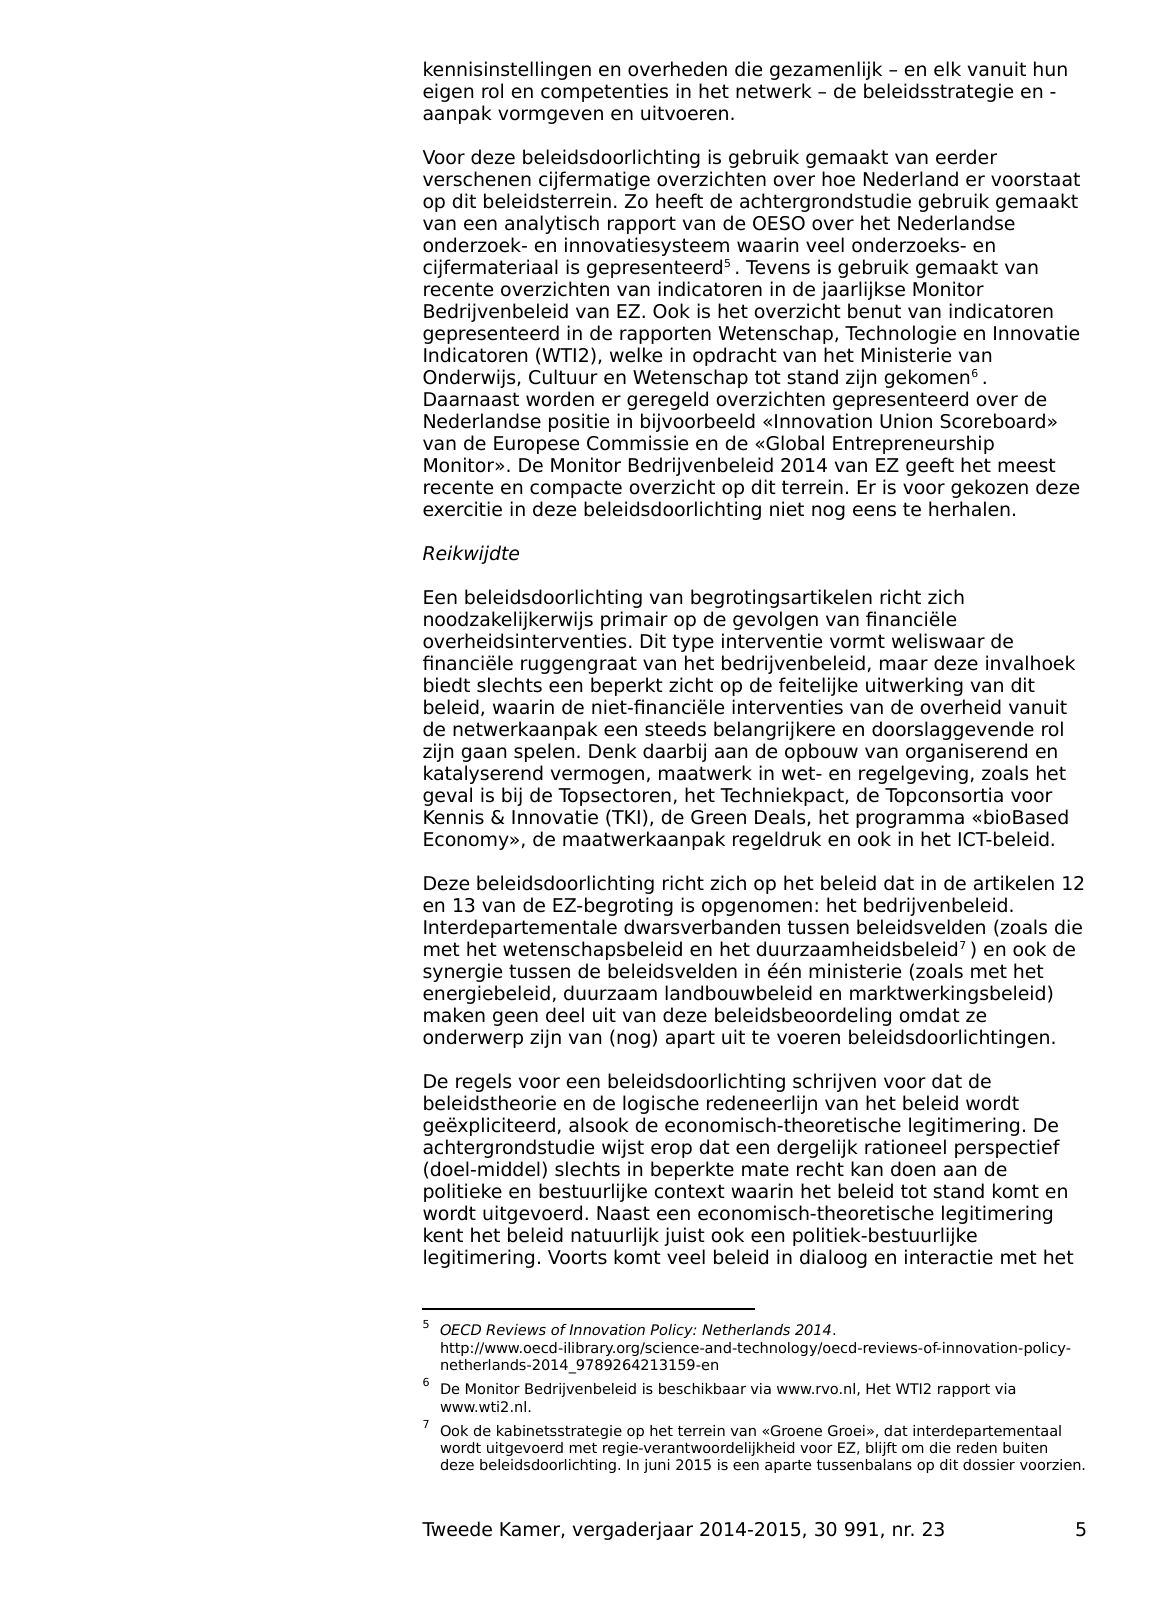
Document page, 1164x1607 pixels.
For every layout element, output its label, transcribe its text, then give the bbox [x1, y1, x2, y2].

text Ook de kabinetsstrategie op het terrein van «Groene Groei», dat interdepartementaal wordt uitgevoerd met regie-verantwoordelijkheid voor EZ, blijft om die reden buiten deze beleidsdoorlichting. In juni 2015 is een aparte tussenbalans op dit dossier voorzien. [422, 1418, 1087, 1474]
text Voor deze beleidsdoorlichting is gebruik gemaakt van eerder verschenen cijfermatige overzichten over hoe Nederland er voorstaat op dit beleidsterrein. Zo heeft de achtergrondstudie gebruik gemaakt van een analytisch rapport van de OESO over het Nederlandse onderzoek- en innovatiesysteem waarin veel onderzoeks- en cijfermateriaal is gepresenteerd. Tevens is gebruik gemaakt van recente overzichten van indicatoren in de jaarlijkse Monitor Bedrijvenbeleid van EZ. Ook is het overzicht benut van indicatoren gepresenteerd in de rapporten Wetenschap, Technologie en Innovatie Indicatoren (WTI2), welke in opdracht van het Ministerie van Onderwijs, Cultuur en Wetenschap tot stand zijn gekomen. Daarnaast worden er geregeld overzichten gepresenteerd over de Nederlandse positie in bijvoorbeeld «Innovation Union Scoreboard» van de Europese Commissie en de «Global Entrepreneurship Monitor». De Monitor Bedrijvenbeleid 2014 van EZ geeft het meest recente en compacte overzicht op dit terrein. Er is voor gekozen deze exercitie in deze beleidsdoorlichting niet nog eens te herhalen. [422, 147, 1087, 521]
text Een beleidsdoorlichting van begrotingsartikelen richt zich noodzakelijkerwijs primair op de gevolgen van financiële overheidsinterventies. Dit type interventie vormt weliswaar de financiële ruggengraat van het bedrijvenbeleid, maar deze invalhoek biedt slechts een beperkt zicht op de feitelijke uitwerking van dit beleid, waarin de niet-financiële interventies van de overheid vanuit de netwerkaanpak een steeds belangrijkere en doorslaggevende rol zijn gaan spelen. Denk daarbij aan de opbouw van organiserend en katalyserend vermogen, maatwerk in wet- en regelgeving, zoals het geval is bij de Topsectoren, het Techniekpact, de Topconsortia voor Kennis & Innovatie (TKI), de Green Deals, het programma «bioBased Economy», de maatwerkaanpak regeldruk en ook in het ICT-beleid. [422, 587, 1087, 851]
text OECD Reviews of Innovation Policy: Netherlands 2014. http://www.oecd-ilibrary.org/science-and-technology/oecd-reviews-of-innovation-policy-netherlands-2014_9789264213159-en [422, 1318, 1087, 1374]
text De Monitor Bedrijvenbeleid is beschikbaar via www.rvo.nl, Het WTI2 rapport via www.wti2.nl. [422, 1377, 1087, 1416]
text De regels voor een beleidsdoorlichting schrijven voor dat de beleidstheorie en de logische redeneerlijn van het beleid wordt geëxpliciteerd, alsook de economisch-theoretische legitimering. De achtergrondstudie wijst erop dat een dergelijk rationeel perspectief (doel-middel) slechts in beperkte mate recht kan doen aan de politieke en bestuurlijke context waarin het beleid tot stand komt en wordt uitgevoerd. Naast een economisch-theoretische legitimering kent het beleid natuurlijk juist ook een politiek-bestuurlijke legitimering. Voorts komt veel beleid in dialoog en interactie met het [422, 1071, 1087, 1269]
text kennisinstellingen en overheden die gezamenlijk – en elk vanuit hun eigen rol en competenties in het netwerk – de beleidsstrategie en -aanpak vormgeven en uitvoeren. [422, 59, 1087, 125]
text Deze beleidsdoorlichting richt zich op het beleid dat in de artikelen 12 en 13 van de EZ-begroting is opgenomen: het bedrijvenbeleid. Interdepartementale dwarsverbanden tussen beleidsvelden (zoals die met het wetenschapsbeleid en het duurzaamheidsbeleid) en ook de synergie tussen de beleidsvelden in één ministerie (zoals met het energiebeleid, duurzaam landbouwbeleid en marktwerkingsbeleid) maken geen deel uit van deze beleidsbeoordeling omdat ze onderwerp zijn van (nog) apart uit te voeren beleidsdoorlichtingen. [422, 873, 1087, 1049]
subtitle Reikwijdte [422, 543, 1087, 565]
